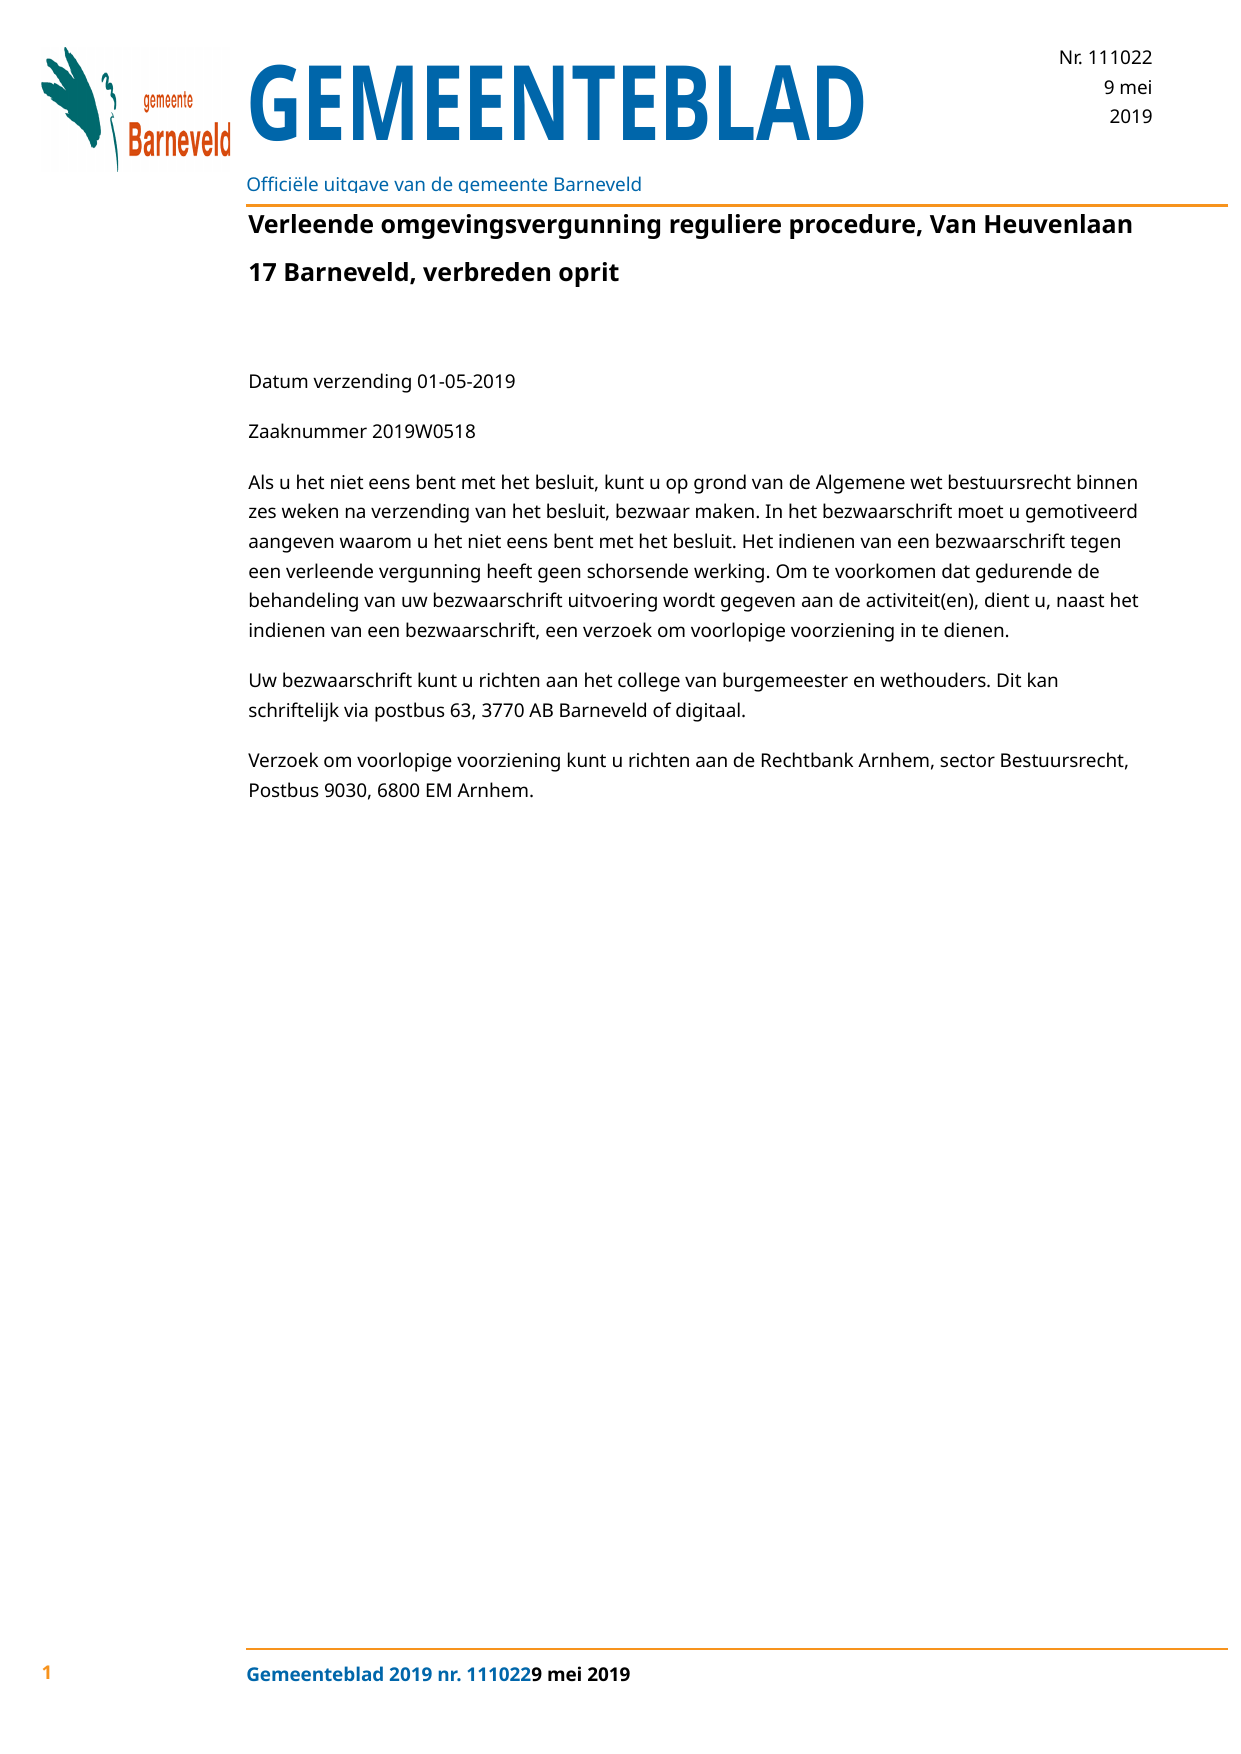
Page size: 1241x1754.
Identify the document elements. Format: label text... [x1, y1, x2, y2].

text Verzoek om voorlopige voorziening kunt u richten aan de Rechtbank Arnhem, sector Bestuursrecht, Postbus 9030, 6800 EM Arnhem. [248, 747, 1152, 803]
text Uw bezwaarschrift kunt u richten aan het college van burgemeester en wethouders. Dit kan schriftelijk via postbus 63, 3770 AB Barneveld of digitaal. [248, 667, 1152, 723]
text Zaaknummer 2019W0518 [248, 419, 1152, 444]
text Verleende omgevingsvergunning reguliere procedure, Van Heuvenlaan 17 Barneveld, verbreden oprit [248, 207, 1152, 288]
text Datum verzending 01-05-2019 [248, 368, 1152, 394]
text Als u het niet eens bent met het besluit, kunt u op grond van de Algemene wet bestuursrecht binnen zes weken na verzending van het besluit, bezwaar maken. In het bezwaarschrift moet u gemotiveerd aangeven waarom u het niet eens bent met het besluit. Het indienen van een bezwaarschrift tegen een verleende vergunning heeft geen schorsende werking. Om te voorkomen dat gedurende de behandeling van uw bezwaarschrift uitvoering wordt gegeven aan de activiteit(en), dient u, naast het indienen van een bezwaarschrift, een verzoek om voorlopige voorziening in te dienen. [248, 469, 1152, 643]
picture [41, 47, 231, 172]
